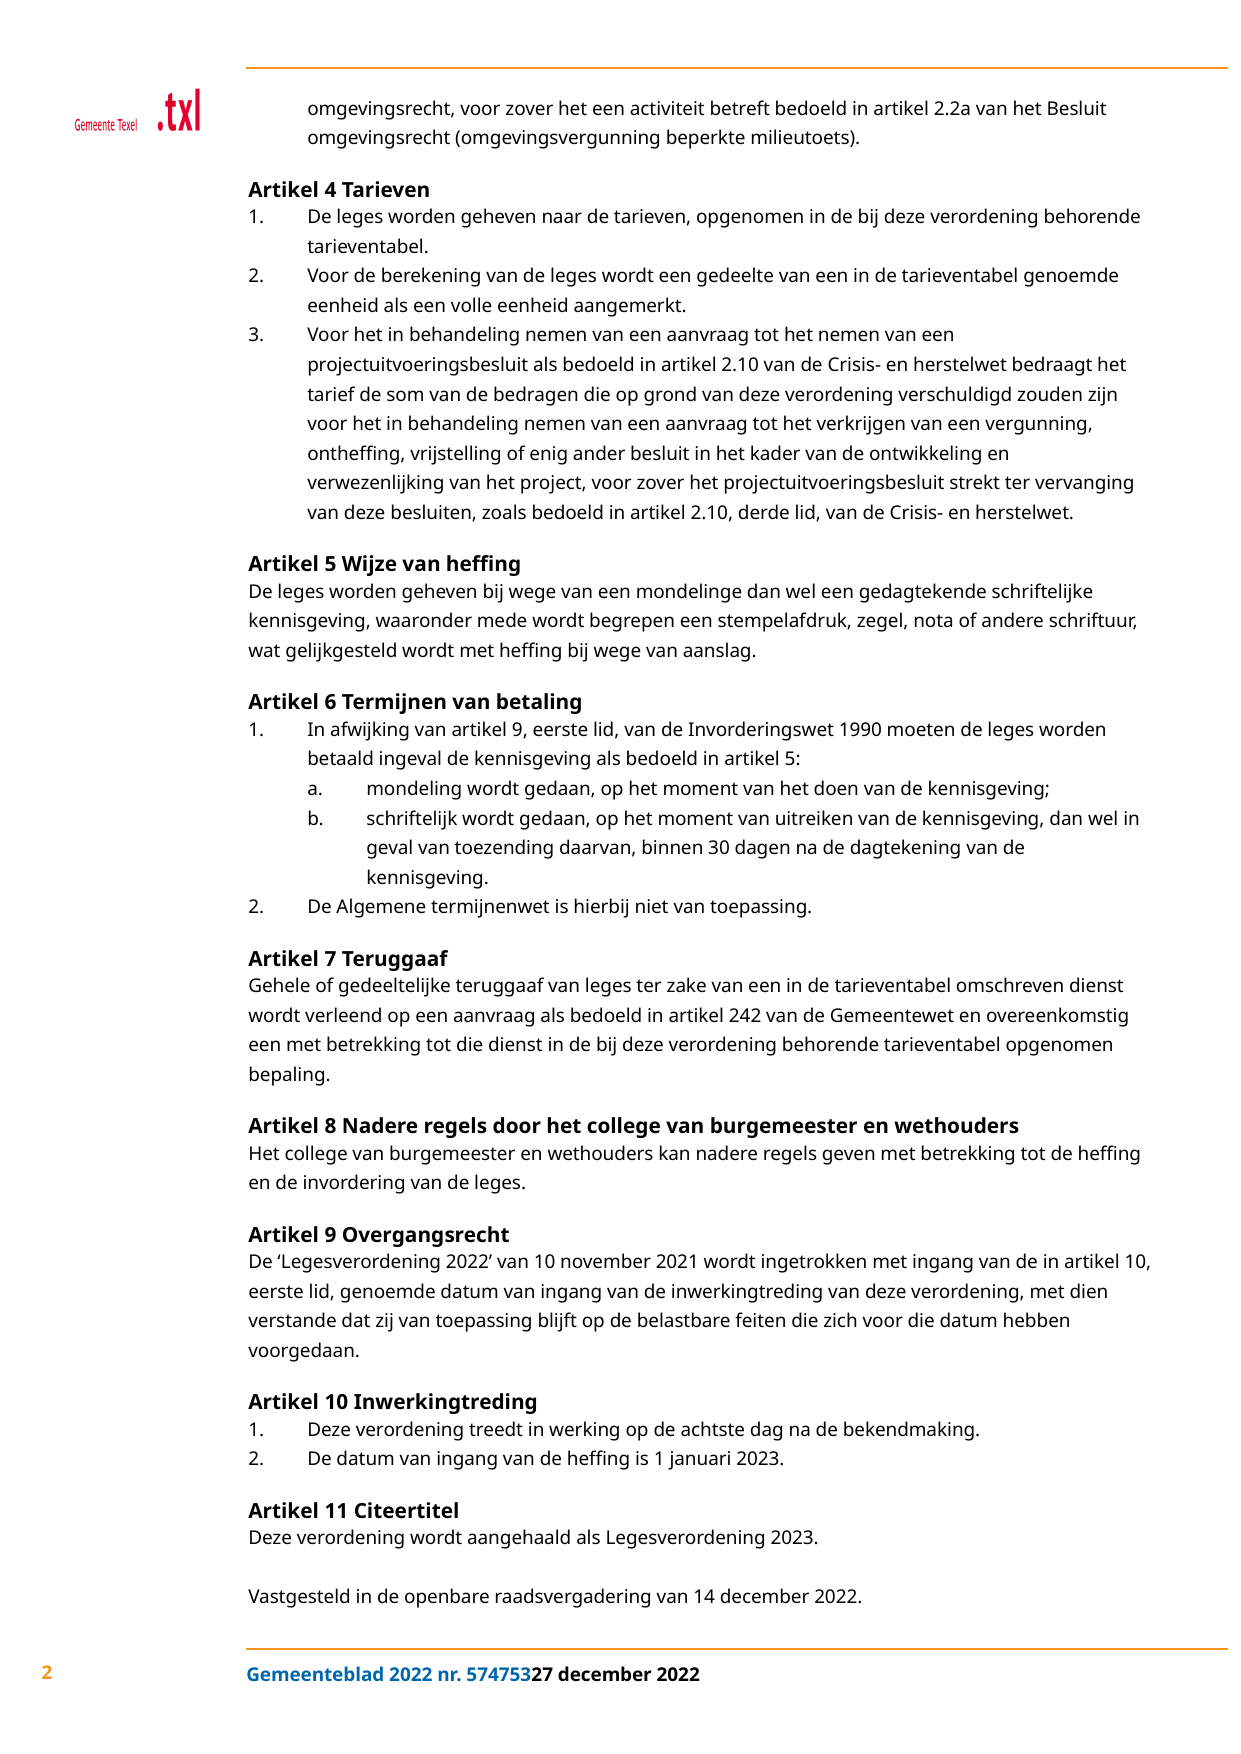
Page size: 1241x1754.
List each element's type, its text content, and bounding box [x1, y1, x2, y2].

text Artikel 7 Teruggaaf [248, 944, 1152, 972]
text De ‘Legesverordening 2022’ van 10 november 2021 wordt ingetrokken met ingang van de in artikel 10, eerste lid, genoemde datum van ingang van de inwerkingtreding van deze verordening, met dien verstande dat zij van toepassing blijft op de belastbare feiten die zich voor die datum hebben voorgedaan. [248, 1248, 1152, 1363]
list De datum van ingang van de heffing is 1 januari 2023. [248, 1446, 1152, 1471]
text Gehele of gedeeltelijke teruggaaf van leges ter zake van een in de tarieventabel omschreven dienst wordt verleend op een aanvraag als bedoeld in artikel 242 van de Gemeentewet en overeenkomstig een met betrekking tot die dienst in de bij deze verordening behorende tarieventabel opgenomen bepaling. [248, 972, 1152, 1087]
text Artikel 10 Inwerkingtreding [248, 1387, 1152, 1416]
text Vastgesteld in de openbare raadsvergadering van 14 december 2022. [248, 1583, 1152, 1609]
text Artikel 5 Wijze van heffing [248, 549, 1152, 578]
text Artikel 8 Nadere regels door het college van burgemeester en wethouders [248, 1111, 1152, 1140]
list Voor het in behandeling nemen van een aanvraag tot het nemen van een projectuitvoeringsbesluit als bedoeld in artikel 2.10 van de Crisis- en herstelwet bedraagt het tarief de som van de bedragen die op grond van deze verordening verschuldigd zouden zijn voor het in behandeling nemen van een aanvraag tot het verkrijgen van een vergunning, ontheffing, vrijstelling of enig ander besluit in het kader van de ontwikkeling en verwezenlijking van het project, voor zover het projectuitvoeringsbesluit strekt ter vervanging van deze besluiten, zoals bedoeld in artikel 2.10, derde lid, van de Crisis- en herstelwet. [248, 322, 1152, 525]
list Deze verordening treedt in werking op de achtste dag na de bekendmaking. [248, 1416, 1152, 1442]
list schriftelijk wordt gedaan, op het moment van uitreiken van de kennisgeving, dan wel in geval van toezending daarvan, binnen 30 dagen na de dagtekening van de kennisgeving. [307, 805, 1152, 889]
text Artikel 9 Overgangsrecht [248, 1220, 1152, 1248]
text Artikel 6 Termijnen van betaling [248, 687, 1152, 716]
text Artikel 11 Citeertitel [248, 1496, 1152, 1524]
list omgevingsrecht, voor zover het een activiteit betreft bedoeld in artikel 2.2a van het Besluit omgevingsrecht (omgevingsvergunning beperkte milieutoets). [248, 95, 1152, 150]
list Voor de berekening van de leges wordt een gedeelte van een in de tarieventabel genoemde eenheid als een volle eenheid aangemerkt. [248, 262, 1152, 318]
list De leges worden geheven naar de tarieven, opgenomen in de bij deze verordening behorende tarieventabel. [248, 203, 1152, 258]
list In afwijking van artikel 9, eerste lid, van de Invorderingswet 1990 moeten de leges worden betaald ingeval de kennisgeving als bedoeld in artikel 5: [248, 716, 1152, 771]
text Artikel 4 Tarieven [248, 175, 1152, 203]
list mondeling wordt gedaan, op het moment van het doen van de kennisgeving; [307, 775, 1152, 801]
list De Algemene termijnenwet is hierbij niet van toepassing. [248, 893, 1152, 919]
text Deze verordening wordt aangehaald als Legesverordening 2023. [248, 1524, 1152, 1550]
picture [41, 47, 231, 172]
text Het college van burgemeester en wethouders kan nadere regels geven met betrekking tot de heffing en de invordering van de leges. [248, 1140, 1152, 1195]
text De leges worden geheven bij wege van een mondelinge dan wel een gedagtekende schriftelijke kennisgeving, waaronder mede wordt begrepen een stempelafdruk, zegel, nota of andere schriftuur, wat gelijkgesteld wordt met heffing bij wege van aanslag. [248, 578, 1152, 663]
